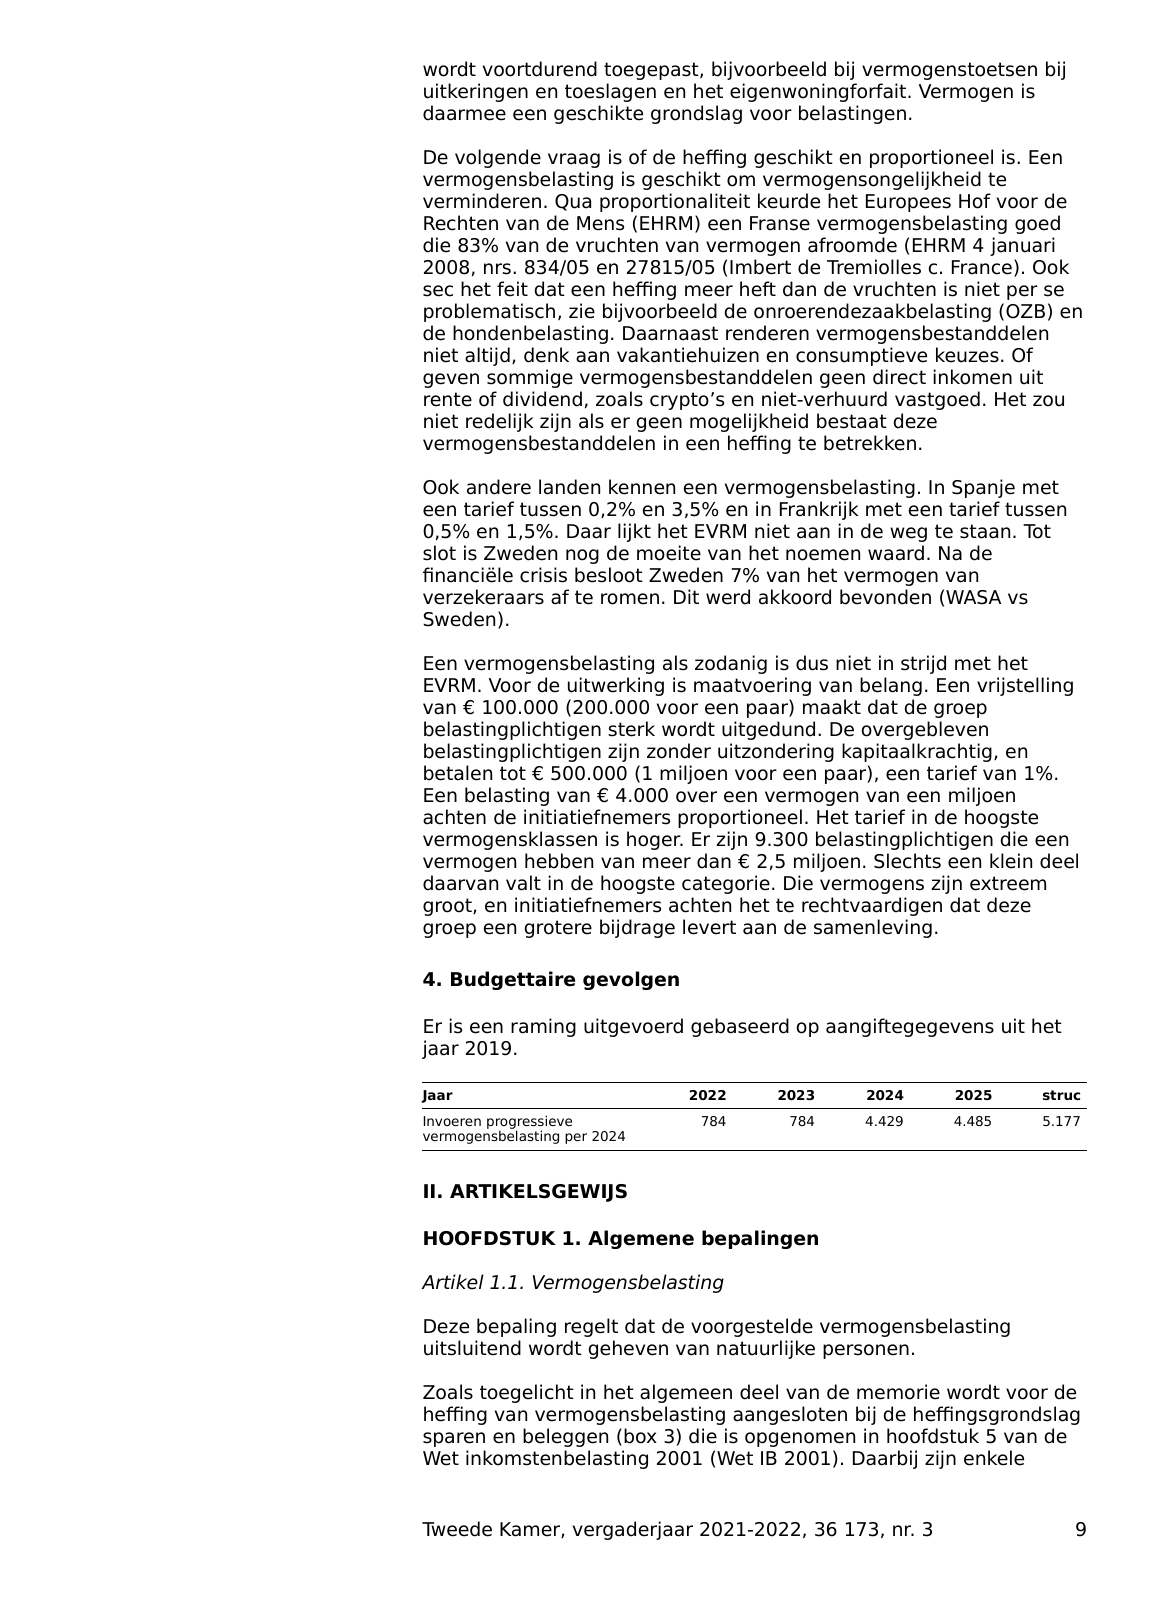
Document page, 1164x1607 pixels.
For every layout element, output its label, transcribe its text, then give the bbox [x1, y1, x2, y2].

subtitle 4. Budgettaire gevolgen [422, 969, 1087, 991]
text De volgende vraag is of de heffing geschikt en proportioneel is. Een vermogensbelasting is geschikt om vermogensongelijkheid te verminderen. Qua proportionaliteit keurde het Europees Hof voor de Rechten van de Mens (EHRM) een Franse vermogensbelasting goed die 83% van de vruchten van vermogen afroomde (EHRM 4 januari 2008, nrs. 834/05 en 27815/05 (Imbert de Tremiolles c. France). Ook sec het feit dat een heffing meer heft dan de vruchten is niet per se problematisch, zie bijvoorbeeld de onroerendezaakbelasting (OZB) en de hondenbelasting. Daarnaast renderen vermogensbestanddelen niet altijd, denk aan vakantiehuizen en consumptieve keuzes. Of geven sommige vermogensbestanddelen geen direct inkomen uit rente of dividend, zoals crypto’s en niet-verhuurd vastgoed. Het zou niet redelijk zijn als er geen mogelijkheid bestaat deze vermogensbestanddelen in een heffing te betrekken. [422, 147, 1087, 455]
text Deze bepaling regelt dat de voorgestelde vermogensbelasting uitsluitend wordt geheven van natuurlijke personen. [422, 1316, 1087, 1360]
subtitle HOOFDSTUK 1. Algemene bepalingen [422, 1228, 1087, 1250]
table_cell 784 [732, 1109, 821, 1150]
table_header 2023 [732, 1083, 821, 1108]
table_header struc [998, 1083, 1087, 1108]
table_header Jaar [422, 1083, 644, 1108]
table_cell 4.429 [821, 1109, 909, 1150]
text Er is een raming uitgevoerd gebaseerd op aangiftegegevens uit het jaar 2019. [422, 1016, 1087, 1060]
text Een vermogensbelasting als zodanig is dus niet in strijd met het EVRM. Voor de uitwerking is maatvoering van belang. Een vrijstelling van € 100.000 (200.000 voor een paar) maakt dat de groep belastingplichtigen sterk wordt uitgedund. De overgebleven belastingplichtigen zijn zonder uitzondering kapitaalkrachtig, en betalen tot € 500.000 (1 miljoen voor een paar), een tarief van 1%. Een belasting van € 4.000 over een vermogen van een miljoen achten de initiatiefnemers proportioneel. Het tarief in de hoogste vermogensklassen is hoger. Er zijn 9.300 belastingplichtigen die een vermogen hebben van meer dan € 2,5 miljoen. Slechts een klein deel daarvan valt in de hoogste categorie. Die vermogens zijn extreem groot, en initiatiefnemers achten het te rechtvaardigen dat deze groep een grotere bijdrage levert aan de samenleving. [422, 653, 1087, 939]
table_header 2025 [910, 1083, 998, 1108]
text wordt voortdurend toegepast, bijvoorbeeld bij vermogenstoetsen bij uitkeringen en toeslagen en het eigenwoningforfait. Vermogen is daarmee een geschikte grondslag voor belastingen. [422, 59, 1087, 125]
subtitle II. ARTIKELSGEWIJS [422, 1181, 1087, 1203]
subtitle Artikel 1.1. Vermogensbelasting [422, 1272, 1087, 1294]
table_cell 5.177 [998, 1109, 1087, 1150]
table_cell 4.485 [910, 1109, 998, 1150]
table_header 2024 [821, 1083, 909, 1108]
text Zoals toegelicht in het algemeen deel van de memorie wordt voor de heffing van vermogensbelasting aangesloten bij de heffingsgrondslag sparen en beleggen (box 3) die is opgenomen in hoofdstuk 5 van de Wet inkomstenbelasting 2001 (Wet IB 2001). Daarbij zijn enkele [422, 1382, 1087, 1470]
table_cell 784 [644, 1109, 732, 1150]
table_header 2022 [644, 1083, 732, 1108]
text Ook andere landen kennen een vermogensbelasting. In Spanje met een tarief tussen 0,2% en 3,5% en in Frankrijk met een tarief tussen 0,5% en 1,5%. Daar lijkt het EVRM niet aan in de weg te staan. Tot slot is Zweden nog de moeite van het noemen waard. Na de financiële crisis besloot Zweden 7% van het vermogen van verzekeraars af te romen. Dit werd akkoord bevonden (WASA vs Sweden). [422, 477, 1087, 631]
table_cell Invoeren progressieve vermogensbelasting per 2024 [422, 1109, 644, 1150]
